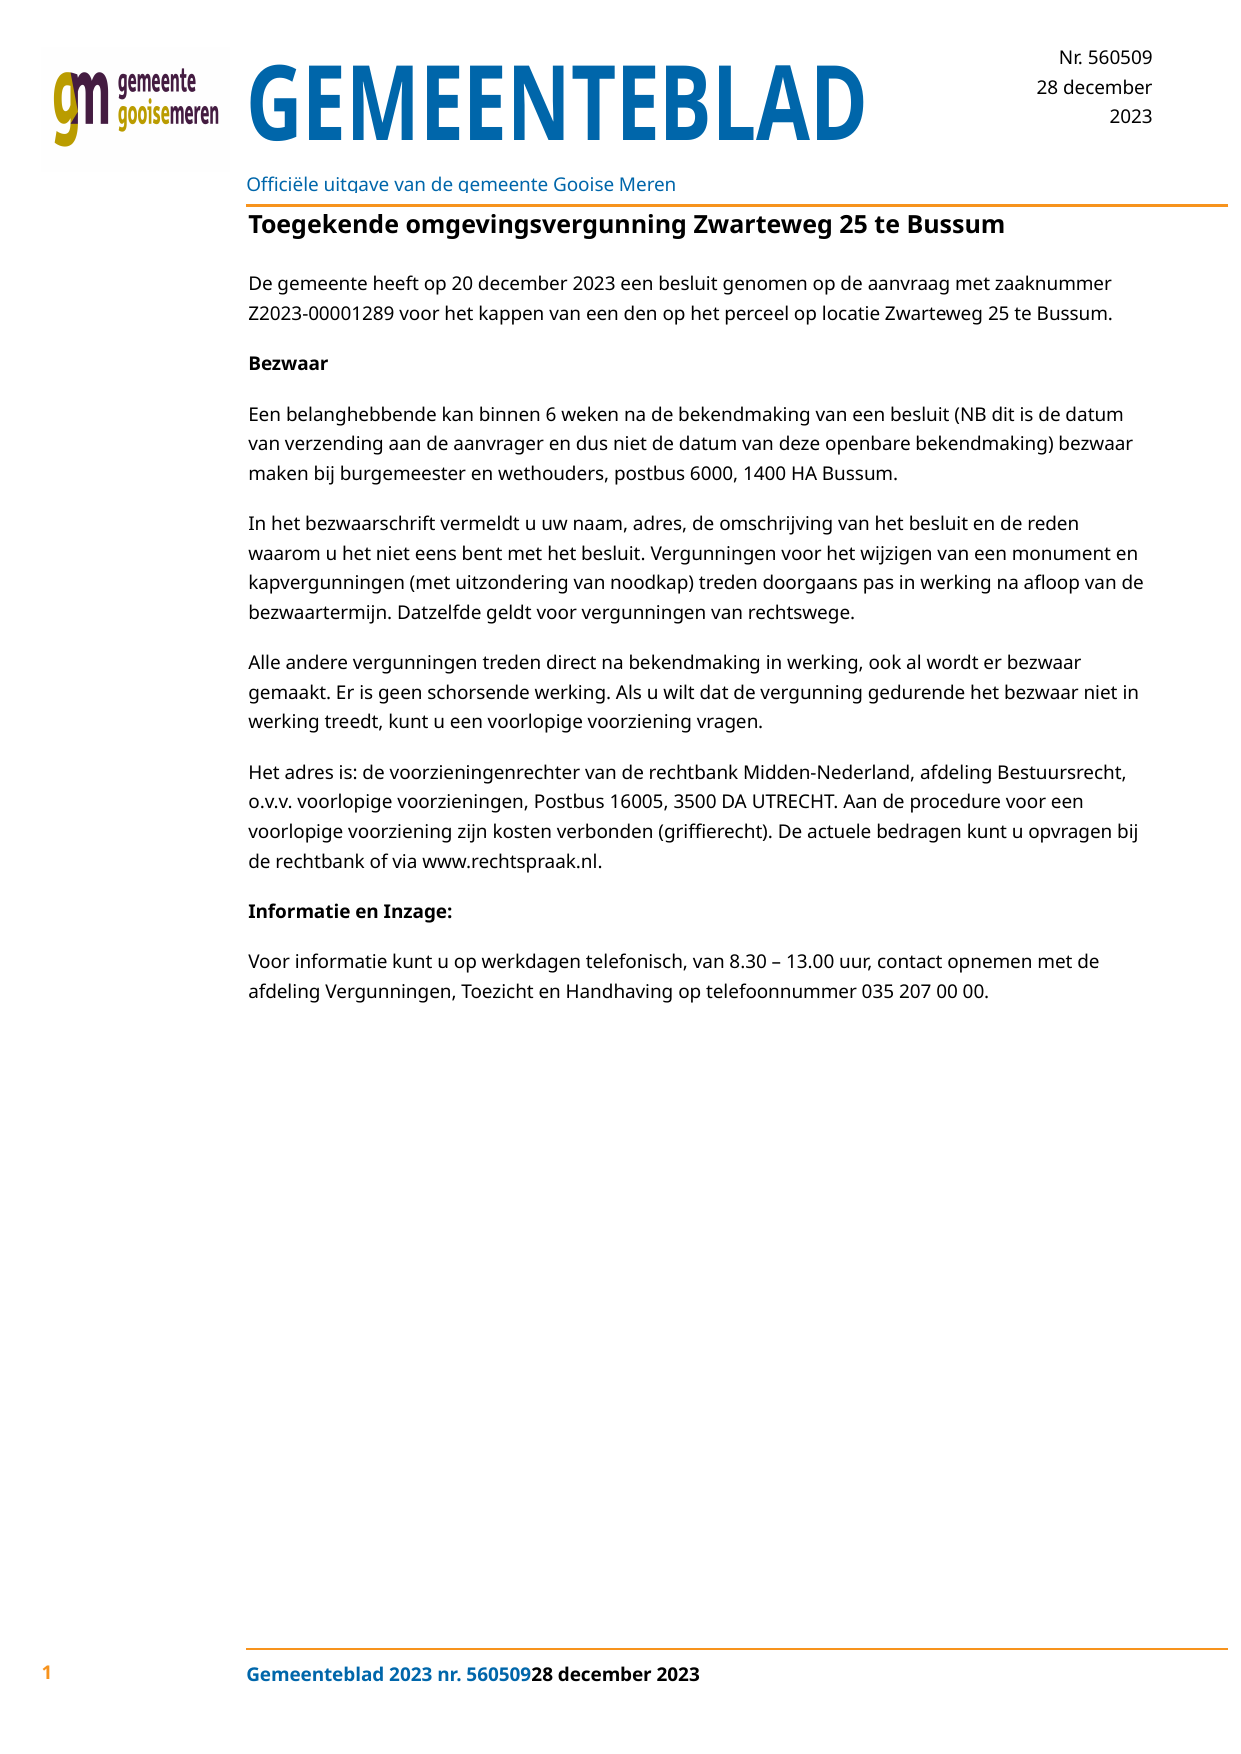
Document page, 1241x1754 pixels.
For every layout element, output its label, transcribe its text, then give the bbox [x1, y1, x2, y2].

text Toegekende omgevingsvergunning Zwarteweg 25 te Bussum [248, 207, 1152, 241]
text Voor informatie kunt u op werkdagen telefonisch, van 8.30 – 13.00 uur, contact opnemen met de afdeling Vergunningen, Toezicht en Handhaving op telefoonnummer 035 207 00 00. [248, 949, 1152, 1004]
picture [41, 47, 231, 172]
text Informatie en Inzage: [248, 898, 1152, 924]
text Alle andere vergunningen treden direct na bekendmaking in werking, ook al wordt er bezwaar gemaakt. Er is geen schorsende werking. Als u wilt dat de vergunning gedurende het bezwaar niet in werking treedt, kunt u een voorlopige voorziening vragen. [248, 649, 1152, 734]
text De gemeente heeft op 20 december 2023 een besluit genomen op de aanvraag met zaaknummer Z2023-00001289 voor het kappen van een den op het perceel op locatie Zwarteweg 25 te Bussum. [248, 270, 1152, 326]
text In het bezwaarschrift vermeldt u uw naam, adres, de omschrijving van het besluit en de reden waarom u het niet eens bent met het besluit. Vergunningen voor het wijzigen van een monument en kapvergunningen (met uitzondering van noodkap) treden doorgaans pas in werking na afloop van de bezwaartermijn. Datzelfde geldt voor vergunningen van rechtswege. [248, 510, 1152, 625]
text Een belanghebbende kan binnen 6 weken na de bekendmaking van een besluit (NB dit is de datum van verzending aan de aanvrager en dus niet de datum van deze openbare bekendmaking) bezwaar maken bij burgemeester en wethouders, postbus 6000, 1400 HA Bussum. [248, 401, 1152, 486]
text Het adres is: de voorzieningenrechter van de rechtbank Midden-Nederland, afdeling Bestuursrecht, o.v.v. voorlopige voorzieningen, Postbus 16005, 3500 DA UTRECHT. Aan de procedure voor een voorlopige voorziening zijn kosten verbonden (griffierecht). De actuele bedragen kunt u opvragen bij de rechtbank of via www.rechtspraak.nl. [248, 759, 1152, 873]
text Bezwaar [248, 350, 1152, 376]
